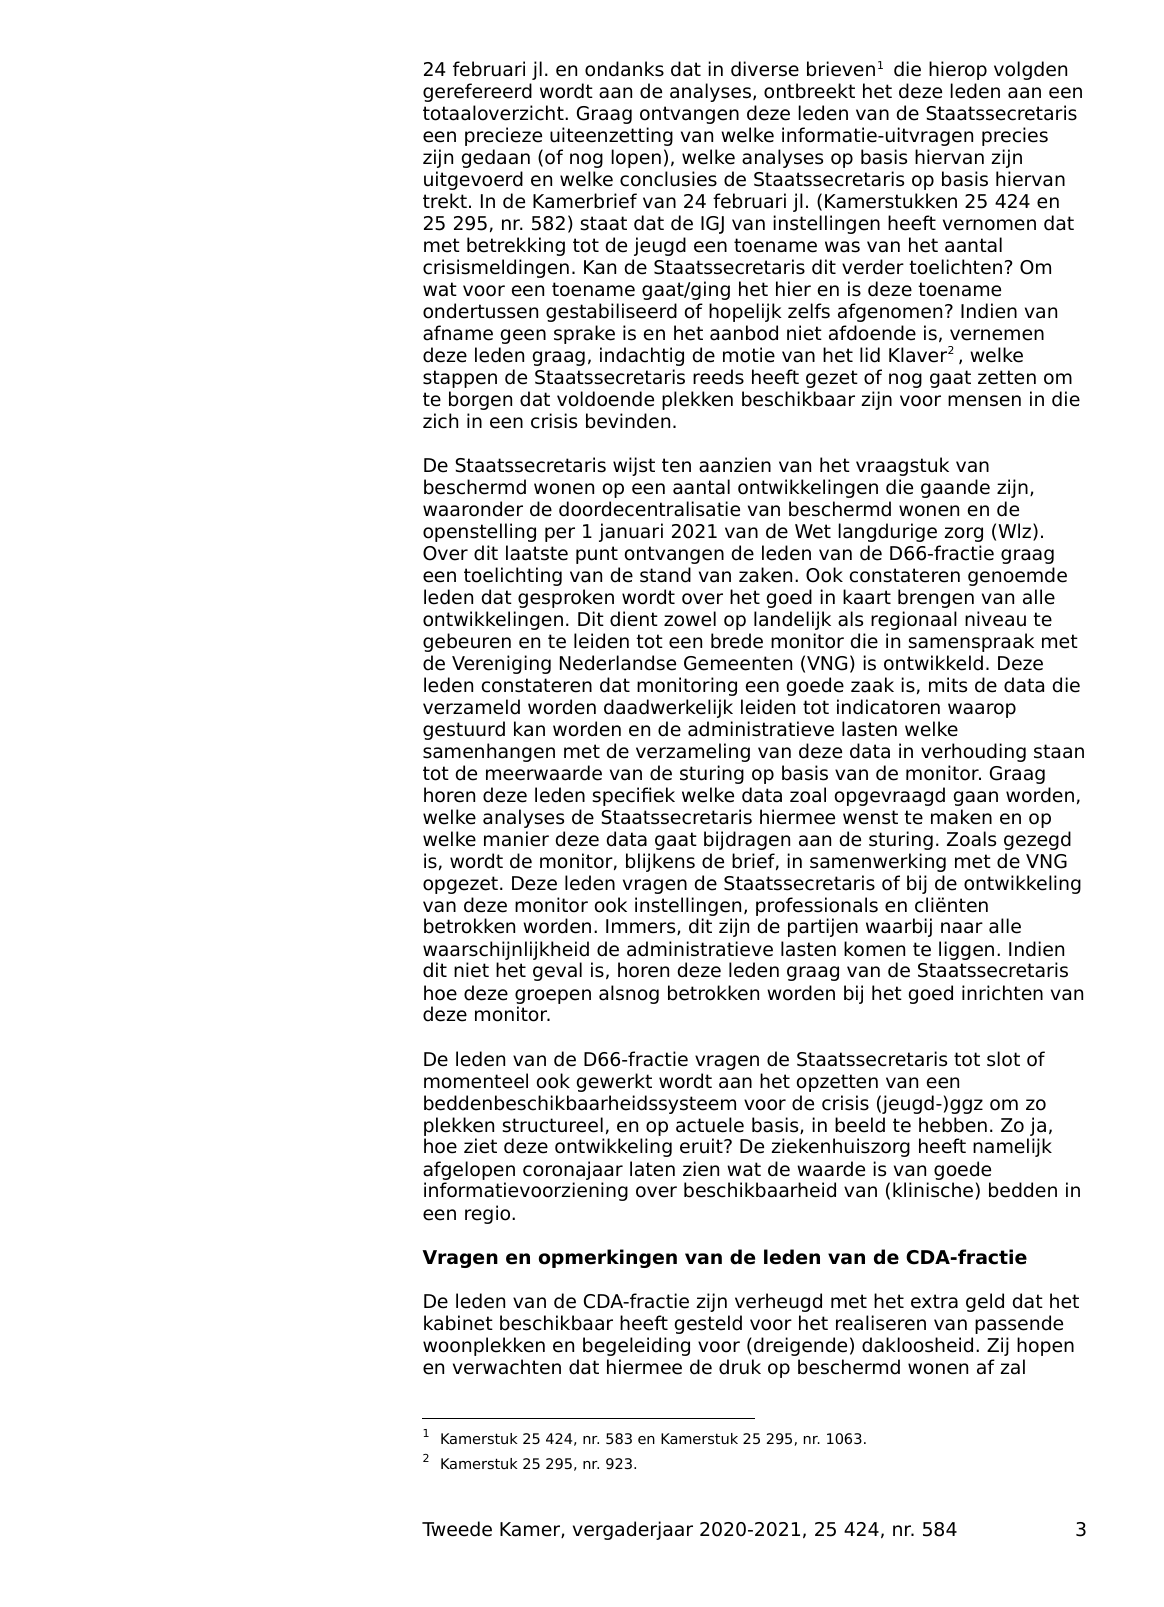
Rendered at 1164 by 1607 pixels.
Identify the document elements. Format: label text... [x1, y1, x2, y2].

text Kamerstuk 25 295, nr. 923. [422, 1452, 1087, 1474]
text De leden van de CDA-fractie zijn verheugd met het extra geld dat het kabinet beschikbaar heeft gesteld voor het realiseren van passende woonplekken en begeleiding voor (dreigende) dakloosheid. Zij hopen en verwachten dat hiermee de druk op beschermd wonen af zal [422, 1291, 1087, 1379]
text De Staatssecretaris wijst ten aanzien van het vraagstuk van beschermd wonen op een aantal ontwikkelingen die gaande zijn, waaronder de doordecentralisatie van beschermd wonen en de openstelling per 1 januari 2021 van de Wet langdurige zorg (Wlz). Over dit laatste punt ontvangen de leden van de D66-fractie graag een toelichting van de stand van zaken. Ook constateren genoemde leden dat gesproken wordt over het goed in kaart brengen van alle ontwikkelingen. Dit dient zowel op landelijk als regionaal niveau te gebeuren en te leiden tot een brede monitor die in samenspraak met de Vereniging Nederlandse Gemeenten (VNG) is ontwikkeld. Deze leden constateren dat monitoring een goede zaak is, mits de data die verzameld worden daadwerkelijk leiden tot indicatoren waarop gestuurd kan worden en de administratieve lasten welke samenhangen met de verzameling van deze data in verhouding staan tot de meerwaarde van de sturing op basis van de monitor. Graag horen deze leden specifiek welke data zoal opgevraagd gaan worden, welke analyses de Staatssecretaris hiermee wenst te maken en op welke manier deze data gaat bijdragen aan de sturing. Zoals gezegd is, wordt de monitor, blijkens de brief, in samenwerking met de VNG opgezet. Deze leden vragen de Staatssecretaris of bij de ontwikkeling van deze monitor ook instellingen, professionals en cliënten betrokken worden. Immers, dit zijn de partijen waarbij naar alle waarschijnlijkheid de administratieve lasten komen te liggen. Indien dit niet het geval is, horen deze leden graag van de Staatssecretaris hoe deze groepen alsnog betrokken worden bij het goed inrichten van deze monitor. [422, 455, 1087, 1026]
text Kamerstuk 25 424, nr. 583 en Kamerstuk 25 295, nr. 1063. [422, 1427, 1087, 1449]
subtitle Vragen en opmerkingen van de leden van de CDA-fractie [422, 1247, 1087, 1268]
text 24 februari jl. en ondanks dat in diverse brieven die hierop volgden gerefereerd wordt aan de analyses, ontbreekt het deze leden aan een totaaloverzicht. Graag ontvangen deze leden van de Staatssecretaris een precieze uiteenzetting van welke informatie-uitvragen precies zijn gedaan (of nog lopen), welke analyses op basis hiervan zijn uitgevoerd en welke conclusies de Staatssecretaris op basis hiervan trekt. In de Kamerbrief van 24 februari jl. (Kamerstukken 25 424 en 25 295, nr. 582) staat dat de IGJ van instellingen heeft vernomen dat met betrekking tot de jeugd een toename was van het aantal crisismeldingen. Kan de Staatssecretaris dit verder toelichten? Om wat voor een toename gaat/ging het hier en is deze toename ondertussen gestabiliseerd of hopelijk zelfs afgenomen? Indien van afname geen sprake is en het aanbod niet afdoende is, vernemen deze leden graag, indachtig de motie van het lid Klaver, welke stappen de Staatssecretaris reeds heeft gezet of nog gaat zetten om te borgen dat voldoende plekken beschikbaar zijn voor mensen in die zich in een crisis bevinden. [422, 59, 1087, 433]
text De leden van de D66-fractie vragen de Staatssecretaris tot slot of momenteel ook gewerkt wordt aan het opzetten van een beddenbeschikbaarheidssysteem voor de crisis (jeugd-)ggz om zo plekken structureel, en op actuele basis, in beeld te hebben. Zo ja, hoe ziet deze ontwikkeling eruit? De ziekenhuiszorg heeft namelijk afgelopen coronajaar laten zien wat de waarde is van goede informatievoorziening over beschikbaarheid van (klinische) bedden in een regio. [422, 1048, 1087, 1224]
